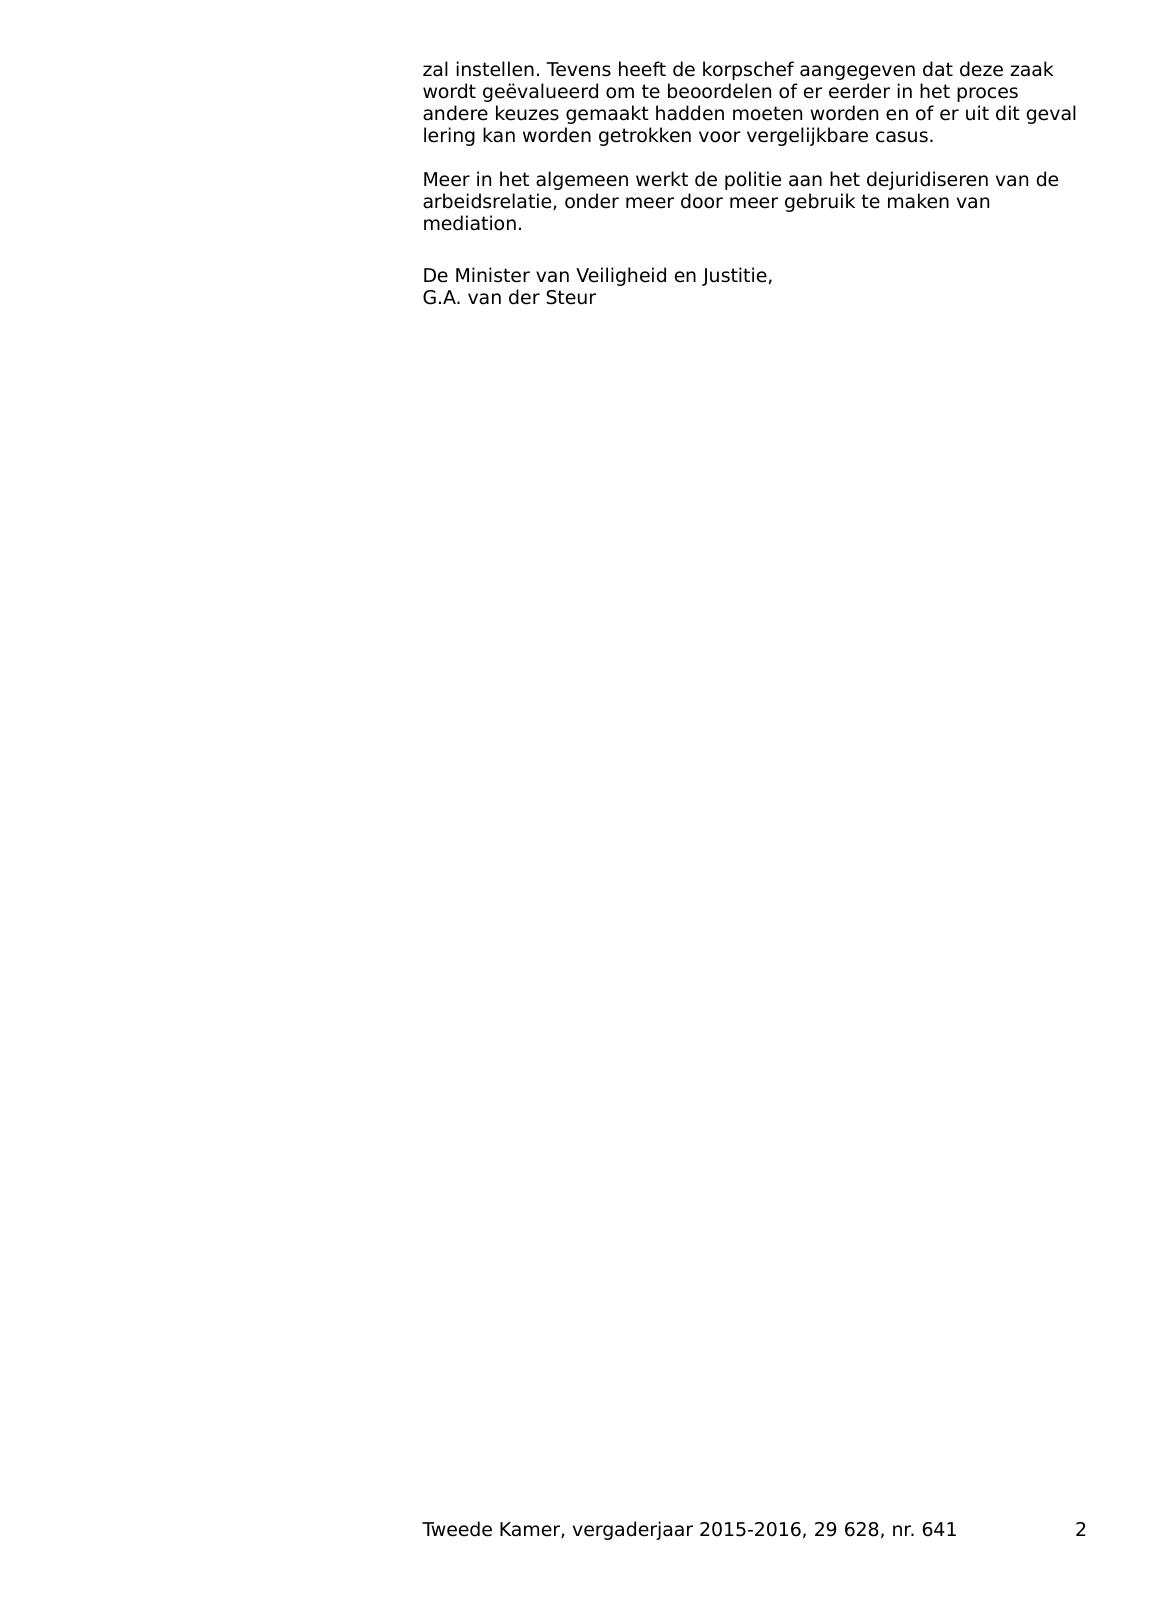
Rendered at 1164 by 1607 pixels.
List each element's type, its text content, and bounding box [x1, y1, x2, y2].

text zal instellen. Tevens heeft de korpschef aangegeven dat deze zaak wordt geëvalueerd om te beoordelen of er eerder in het proces andere keuzes gemaakt hadden moeten worden en of er uit dit geval lering kan worden getrokken voor vergelijkbare casus. [422, 59, 1087, 147]
text De Minister van Veiligheid en Justitie, G.A. van der Steur [422, 265, 1087, 309]
text Meer in het algemeen werkt de politie aan het dejuridiseren van de arbeidsrelatie, onder meer door meer gebruik te maken van mediation. [422, 169, 1087, 235]
